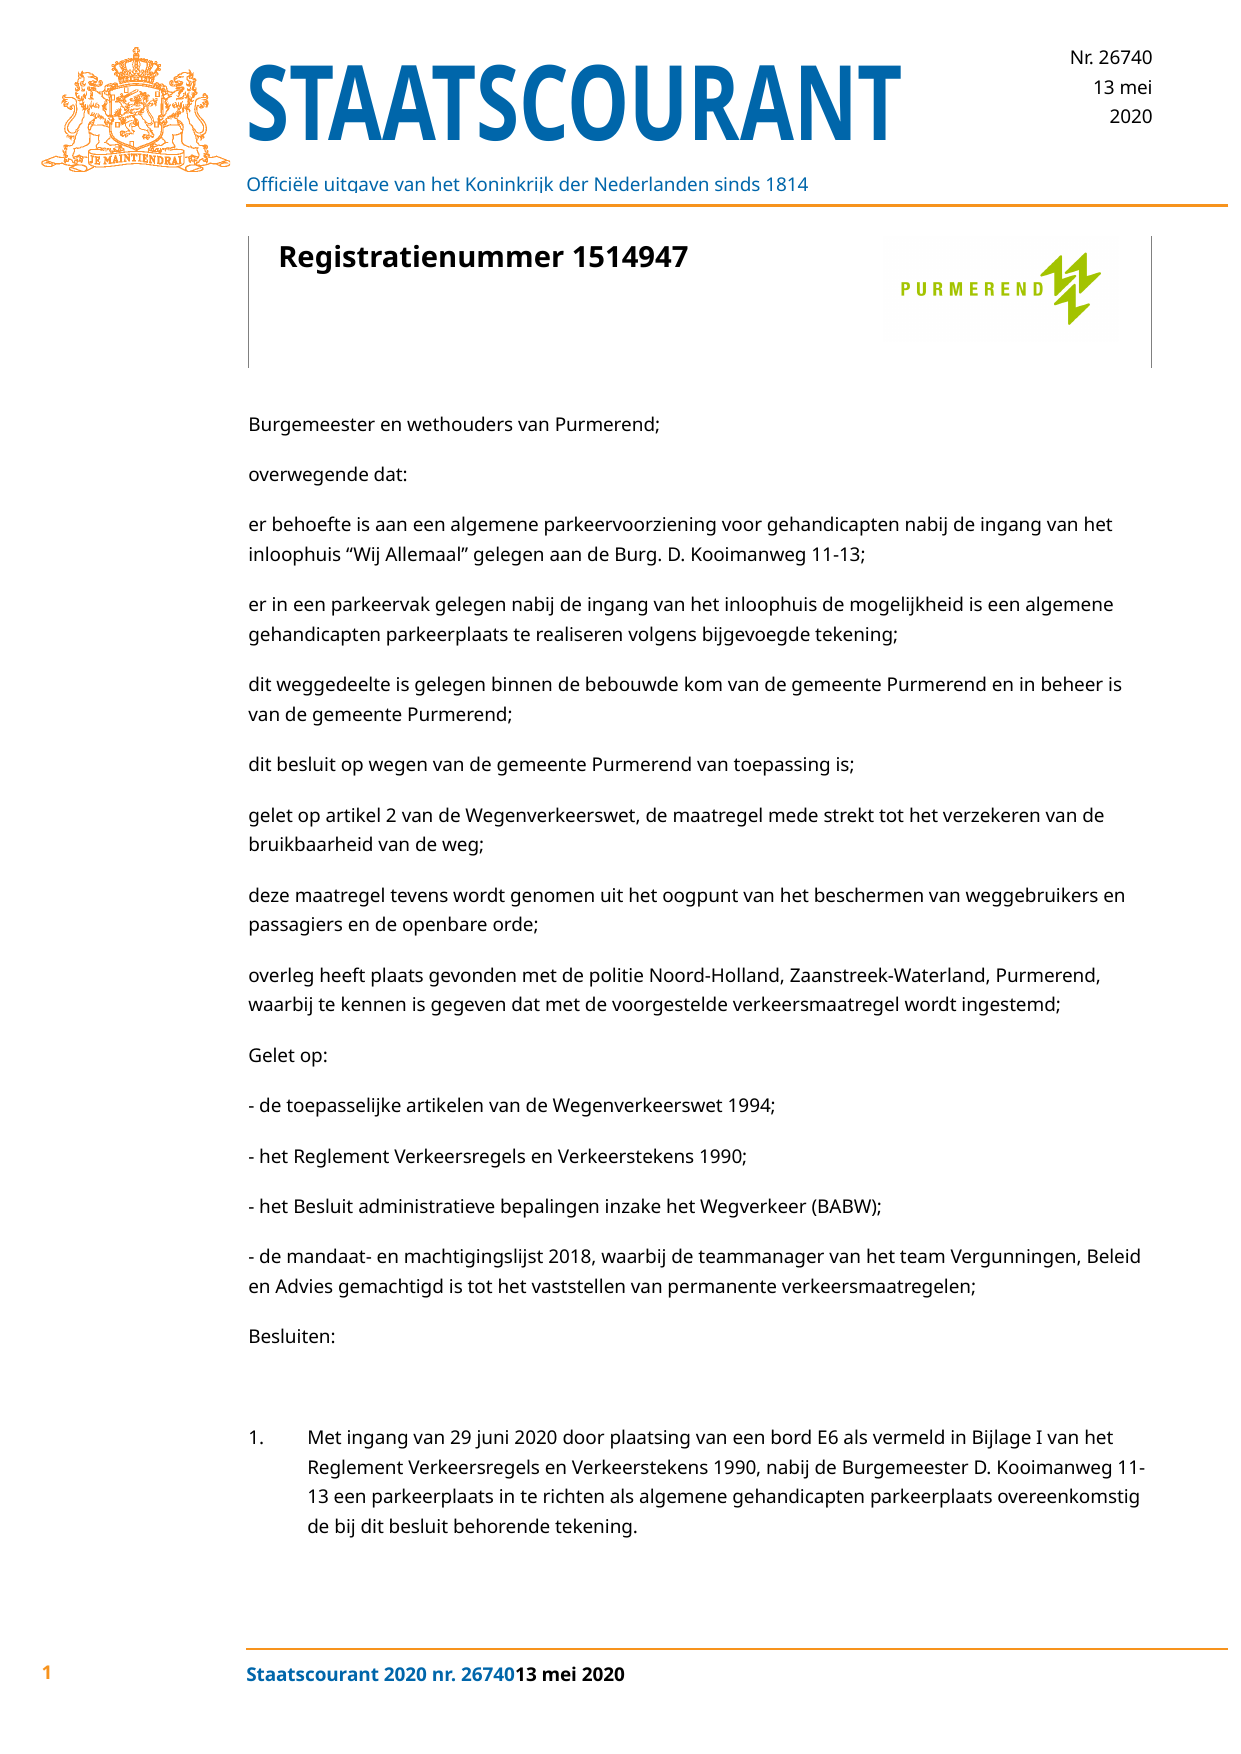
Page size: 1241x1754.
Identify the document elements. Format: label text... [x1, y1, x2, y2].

text gelet op artikel 2 van de Wegenverkeerswet, de maatregel mede strekt tot het verzekeren van de bruikbaarheid van de weg; [248, 802, 1152, 857]
text - de toepasselijke artikelen van de Wegenverkeerswet 1994; [248, 1092, 1152, 1118]
text deze maatregel tevens wordt genomen uit het oogpunt van het beschermen van weggebruikers en passagiers en de openbare orde; [248, 882, 1152, 937]
text overwegende dat: [248, 461, 1152, 487]
text - de mandaat- en machtigingslijst 2018, waarbij de teammanager van het team Vergunningen, Beleid en Advies gemachtigd is tot het vaststellen van permanente verkeersmaatregelen; [248, 1244, 1152, 1299]
text Burgemeester en wethouders van Purmerend; [248, 411, 1152, 437]
table_header Registratienummer 1514947 [249, 236, 850, 368]
text - het Reglement Verkeersregels en Verkeerstekens 1990; [248, 1143, 1152, 1169]
text overleg heeft plaats gevonden met de politie Noord-Holland, Zaanstreek-Waterland, Purmerend, waarbij te kennen is gegeven dat met de voorgestelde verkeersmaatregel wordt ingestemd; [248, 962, 1152, 1017]
text er behoefte is aan een algemene parkeervoorziening voor gehandicapten nabij de ingang van het inloophuis “Wij Allemaal” gelegen aan de Burg. D. Kooimanweg 11-13; [248, 512, 1152, 567]
text Gelet op: [248, 1042, 1152, 1068]
text er in een parkeervak gelegen nabij de ingang van het inloophuis de mogelijkheid is een algemene gehandicapten parkeerplaats te realiseren volgens bijgevoegde tekening; [248, 592, 1152, 647]
picture [882, 236, 1119, 342]
list Met ingang van 29 juni 2020 door plaatsing van een bord E6 als vermeld in Bijlage I van het Reglement Verkeersregels en Verkeerstekens 1990, nabij de Burgemeester D. Kooimanweg 11-13 een parkeerplaats in te richten als algemene gehandicapten parkeerplaats overeenkomstig de bij dit besluit behorende tekening. [248, 1424, 1152, 1539]
picture [41, 47, 231, 172]
text dit besluit op wegen van de gemeente Purmerend van toepassing is; [248, 752, 1152, 777]
text - het Besluit administratieve bepalingen inzake het Wegverkeer (BABW); [248, 1193, 1152, 1219]
text dit weggedeelte is gelegen binnen de bebouwde kom van de gemeente Purmerend en in beheer is van de gemeente Purmerend; [248, 672, 1152, 727]
table_header [850, 236, 1151, 368]
text Besluiten: [248, 1324, 1152, 1349]
